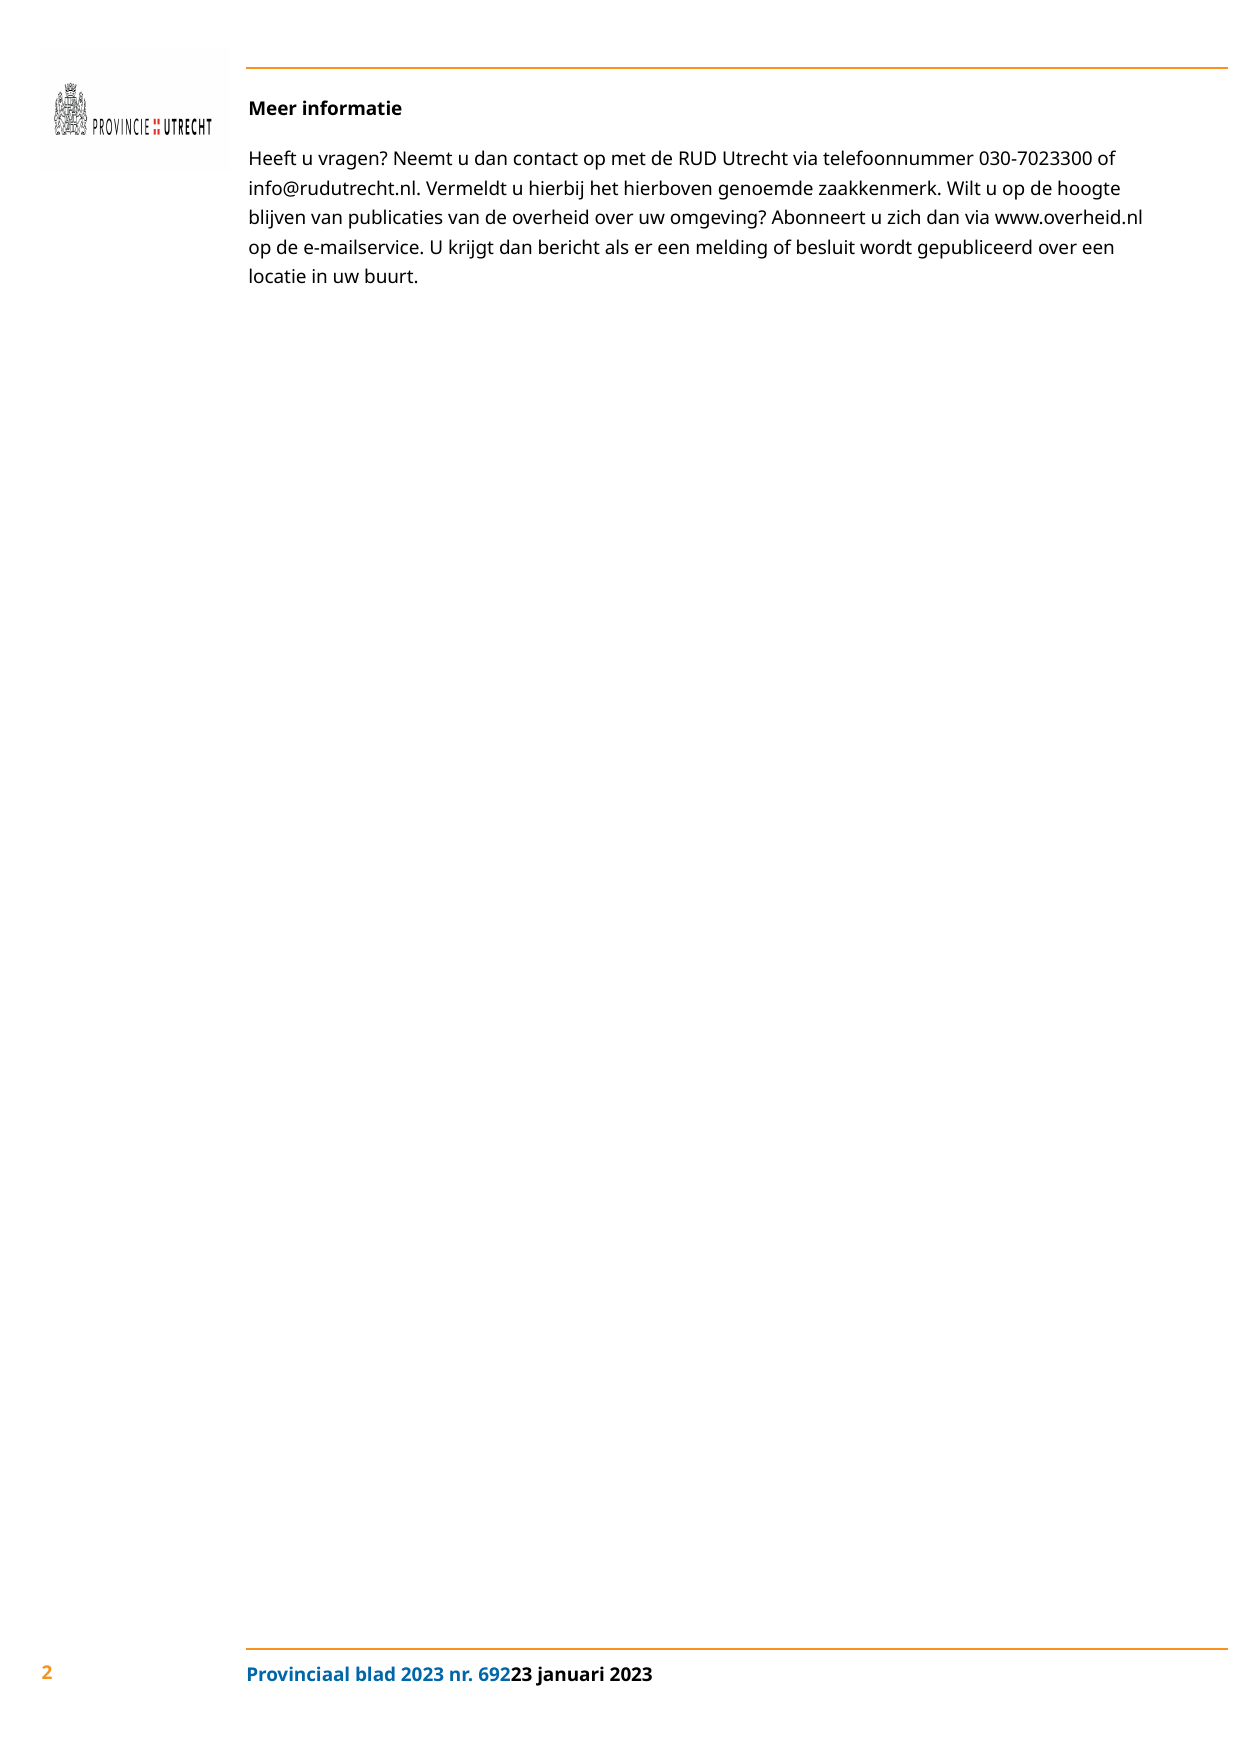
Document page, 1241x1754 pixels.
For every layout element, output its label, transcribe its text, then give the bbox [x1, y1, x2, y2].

picture [41, 47, 231, 172]
text Meer informatie [248, 95, 1152, 121]
text Heeft u vragen? Neemt u dan contact op met de RUD Utrecht via telefoonnummer 030-7023300 of info@rudutrecht.nl. Vermeldt u hierbij het hierboven genoemde zaakkenmerk. Wilt u op de hoogte blijven van publicaties van de overheid over uw omgeving? Abonneert u zich dan via www.overheid.nl op de e-mailservice. U krijgt dan bericht als er een melding of besluit wordt gepubliceerd over een locatie in uw buurt. [248, 145, 1152, 289]
